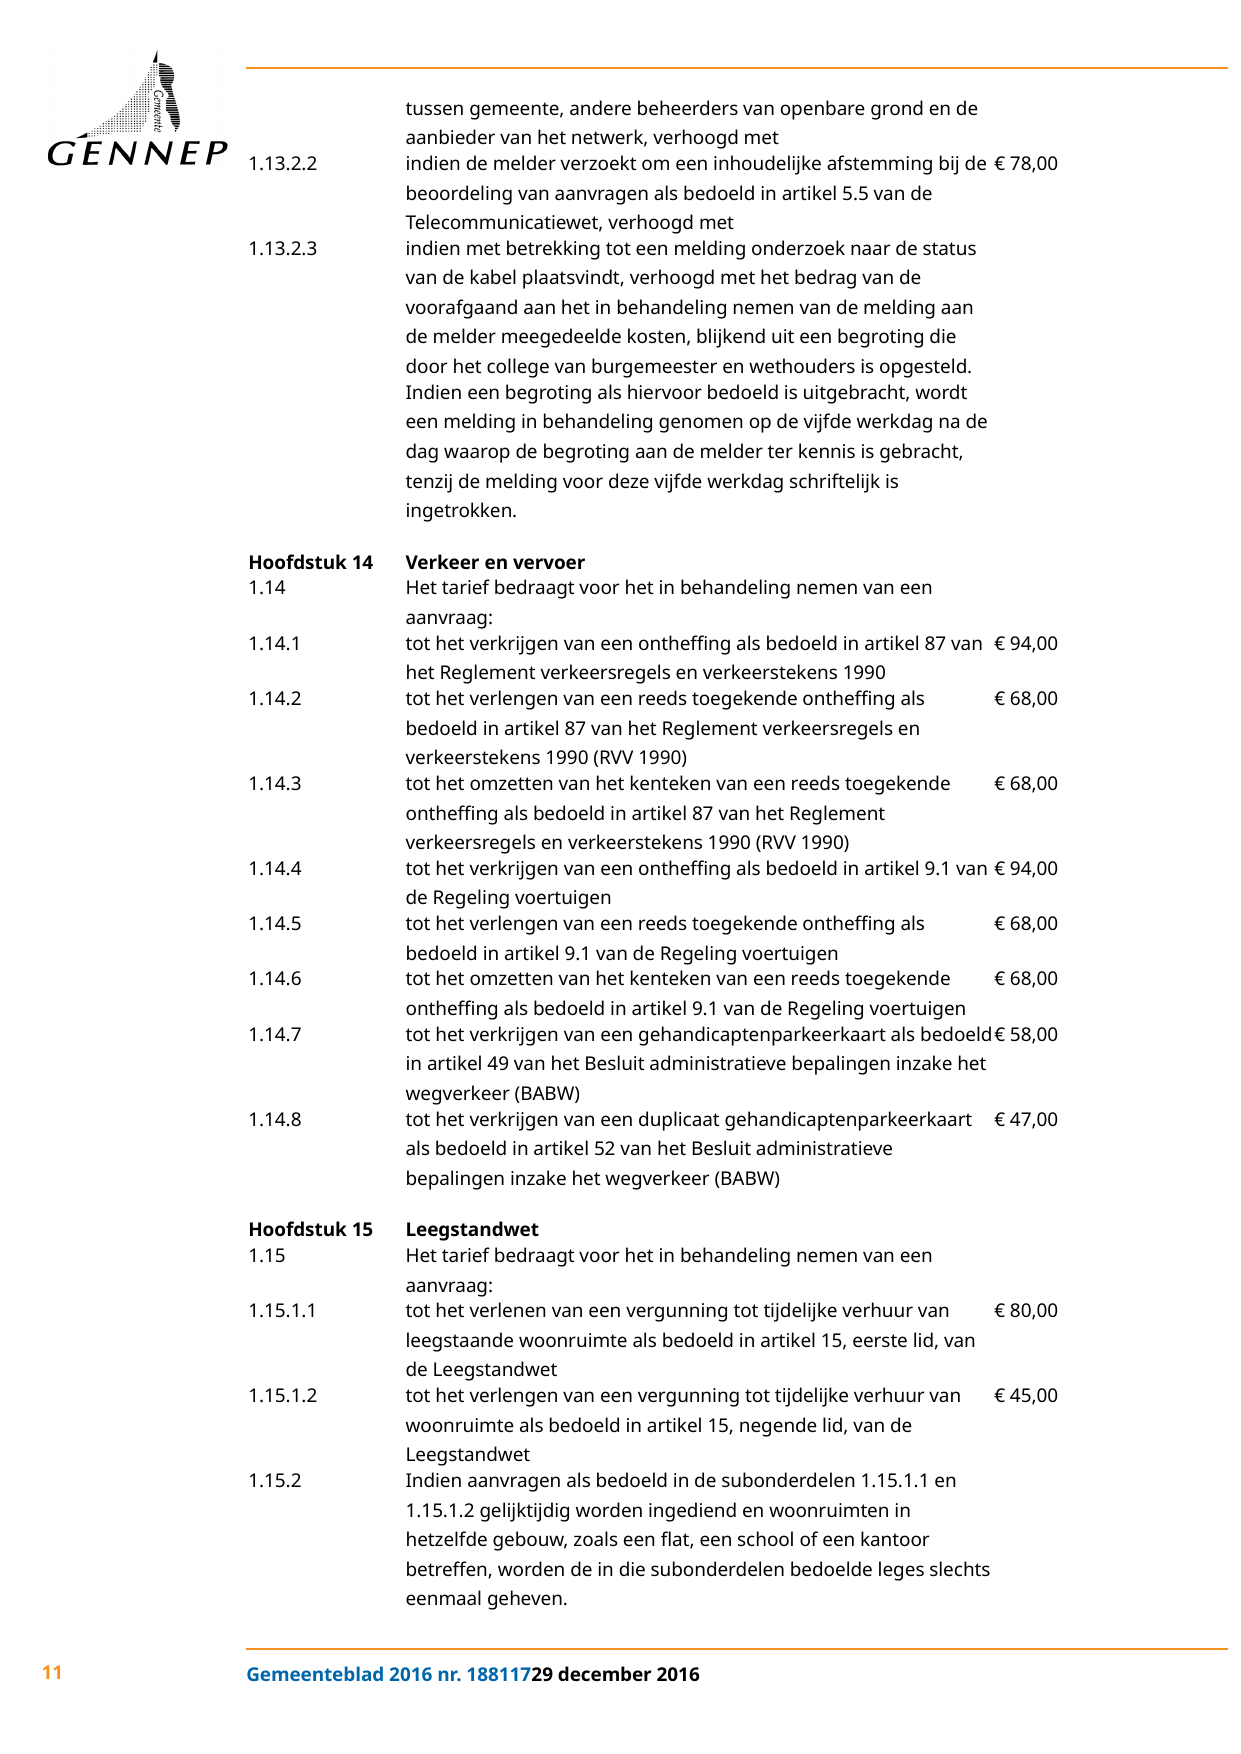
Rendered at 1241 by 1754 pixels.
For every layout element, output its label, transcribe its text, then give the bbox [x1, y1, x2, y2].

table_cell 1.15 [248, 1242, 405, 1297]
table_cell € 45,00 [994, 1383, 1152, 1467]
table_cell 1.14.1 [248, 630, 405, 685]
table_cell 1.14.4 [248, 855, 405, 910]
table_cell Het tarief bedraagt voor het in behandeling nemen van een aanvraag: [405, 1242, 994, 1297]
table_cell 1.14.5 [248, 910, 405, 966]
table_cell [994, 1467, 1152, 1611]
table_cell 1.13.2.3 [248, 235, 405, 379]
table_cell tot het verkrijgen van een ontheffing als bedoeld in artikel 9.1 van de Regeling voertuigen [405, 855, 994, 910]
table_cell € 68,00 [994, 685, 1152, 770]
table_cell € 68,00 [994, 910, 1152, 966]
table_cell Indien aanvragen als bedoeld in de subonderdelen 1.15.1.1 en 1.15.1.2 gelijktijdig worden ingediend en woonruimten in hetzelfde gebouw, zoals een flat, een school of een kantoor betreffen, worden de in die subonderdelen bedoelde leges slechts eenmaal geheven. [405, 1467, 994, 1611]
table_cell 1.15.2 [248, 1467, 405, 1611]
table_cell € 78,00 [994, 150, 1152, 235]
table_cell tussen gemeente, andere beheerders van openbare grond en de aanbieder van het netwerk, verhoogd met [405, 95, 994, 150]
picture [41, 47, 231, 172]
table_cell 1.13.2.2 [248, 150, 405, 235]
table_cell tot het verlengen van een reeds toegekende ontheffing als bedoeld in artikel 9.1 van de Regeling voertuigen [405, 910, 994, 966]
table_cell tot het omzetten van het kenteken van een reeds toegekende ontheffing als bedoeld in artikel 87 van het Reglement verkeersregels en verkeerstekens 1990 (RVV 1990) [405, 770, 994, 855]
table_cell [248, 523, 405, 549]
table_cell tot het verkrijgen van een duplicaat gehandicaptenparkeerkaart als bedoeld in artikel 52 van het Besluit administratieve bepalingen inzake het wegverkeer (BABW) [405, 1106, 994, 1191]
table_cell 1.14.8 [248, 1106, 405, 1191]
table_cell [405, 1191, 994, 1216]
table_cell € 58,00 [994, 1021, 1152, 1106]
table_cell indien de melder verzoekt om een inhoudelijke afstemming bij de beoordeling van aanvragen als bedoeld in artikel 5.5 van de Telecommunicatiewet, verhoogd met [405, 150, 994, 235]
table_cell [994, 523, 1152, 549]
table_cell Verkeer en vervoer [405, 549, 994, 574]
table_cell tot het omzetten van het kenteken van een reeds toegekende ontheffing als bedoeld in artikel 9.1 van de Regeling voertuigen [405, 966, 994, 1021]
table_cell tot het verkrijgen van een gehandicaptenparkeerkaart als bedoeld in artikel 49 van het Besluit administratieve bepalingen inzake het wegverkeer (BABW) [405, 1021, 994, 1106]
table_cell [994, 235, 1152, 379]
table_cell 1.15.1.1 [248, 1298, 405, 1382]
table_cell tot het verkrijgen van een ontheffing als bedoeld in artikel 87 van het Reglement verkeersregels en verkeerstekens 1990 [405, 630, 994, 685]
table_cell [994, 1216, 1152, 1242]
table_cell [994, 549, 1152, 574]
table_cell Hoofdstuk 14 [248, 549, 405, 574]
table_cell € 80,00 [994, 1298, 1152, 1382]
table_cell 1.14.3 [248, 770, 405, 855]
table_cell 1.15.1.2 [248, 1383, 405, 1467]
table_cell Hoofdstuk 15 [248, 1216, 405, 1242]
table_cell € 68,00 [994, 770, 1152, 855]
table_cell tot het verlenen van een vergunning tot tijdelijke verhuur van leegstaande woonruimte als bedoeld in artikel 15, eerste lid, van de Leegstandwet [405, 1298, 994, 1382]
table_cell Het tarief bedraagt voor het in behandeling nemen van een aanvraag: [405, 575, 994, 630]
table_cell 1.14.6 [248, 966, 405, 1021]
table_cell Indien een begroting als hiervoor bedoeld is uitgebracht, wordt een melding in behandeling genomen op de vijfde werkdag na de dag waarop de begroting aan de melder ter kennis is gebracht, tenzij de melding voor deze vijfde werkdag schriftelijk is ingetrokken. [405, 379, 994, 523]
table_cell 1.14.2 [248, 685, 405, 770]
table_cell [994, 95, 1152, 150]
table_cell indien met betrekking tot een melding onderzoek naar de status van de kabel plaatsvindt, verhoogd met het bedrag van de voorafgaand aan het in behandeling nemen van de melding aan de melder meegedeelde kosten, blijkend uit een begroting die door het college van burgemeester en wethouders is opgesteld. [405, 235, 994, 379]
table_cell [248, 379, 405, 523]
table_cell € 47,00 [994, 1106, 1152, 1191]
table_cell [405, 523, 994, 549]
table_cell € 68,00 [994, 966, 1152, 1021]
table_cell tot het verlengen van een vergunning tot tijdelijke verhuur van woonruimte als bedoeld in artikel 15, negende lid, van de Leegstandwet [405, 1383, 994, 1467]
table_cell € 94,00 [994, 630, 1152, 685]
table_cell tot het verlengen van een reeds toegekende ontheffing als bedoeld in artikel 87 van het Reglement verkeersregels en verkeerstekens 1990 (RVV 1990) [405, 685, 994, 770]
table_cell [248, 1191, 405, 1216]
table_cell [994, 1242, 1152, 1297]
table_cell [248, 95, 405, 150]
table_cell [994, 575, 1152, 630]
table_cell [994, 1191, 1152, 1216]
table_cell 1.14 [248, 575, 405, 630]
table_cell [994, 379, 1152, 523]
table_cell Leegstandwet [405, 1216, 994, 1242]
table_cell € 94,00 [994, 855, 1152, 910]
table_cell 1.14.7 [248, 1021, 405, 1106]
